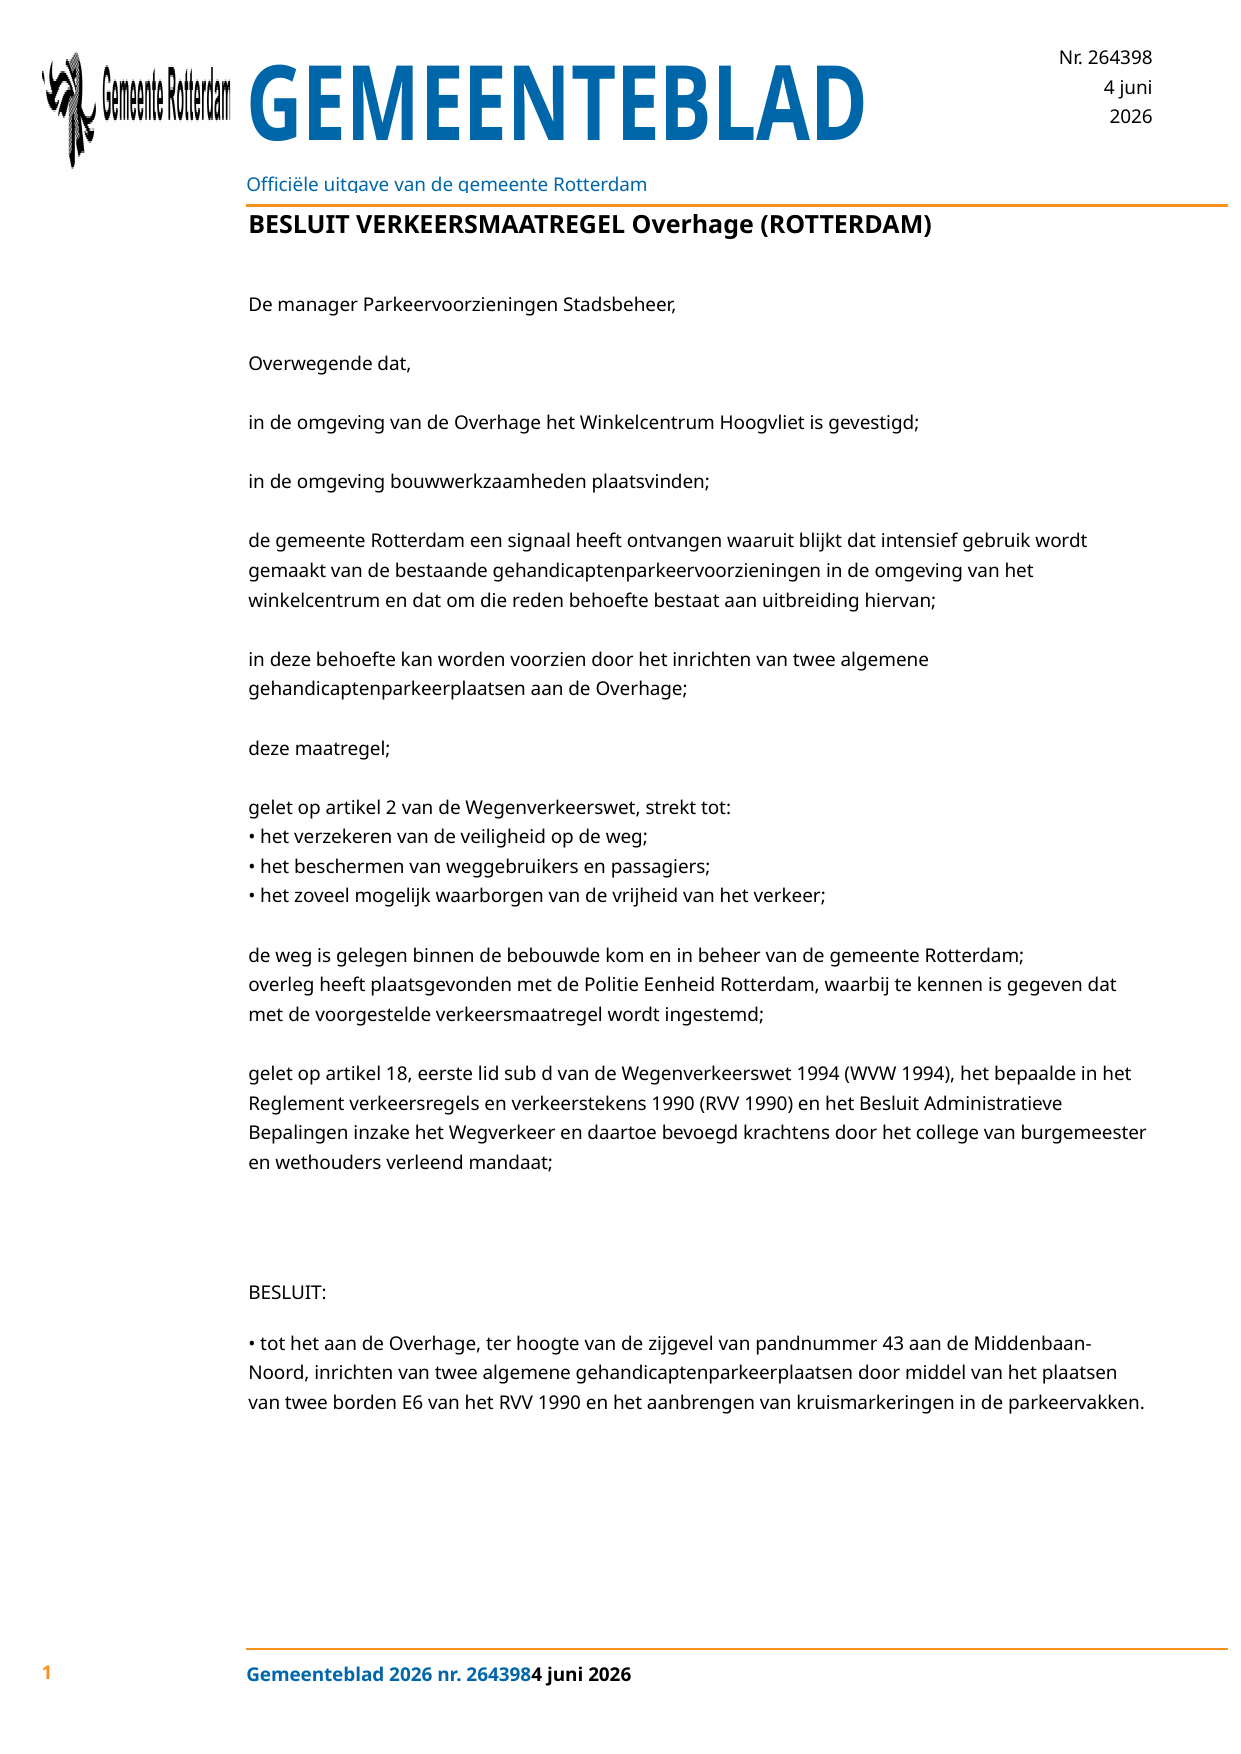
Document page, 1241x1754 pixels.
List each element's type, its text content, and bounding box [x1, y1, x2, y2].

text de gemeente Rotterdam een signaal heeft ontvangen waaruit blijkt dat intensief gebruik wordt gemaakt van de bestaande gehandicaptenparkeervoorzieningen in de omgeving van het winkelcentrum en dat om die reden behoefte bestaat aan uitbreiding hiervan; [248, 528, 1152, 613]
text in deze behoefte kan worden voorzien door het inrichten van twee algemene gehandicaptenparkeerplaatsen aan de Overhage; [248, 646, 1152, 701]
text • tot het aan de Overhage, ter hoogte van de zijgevel van pandnummer 43 aan de Middenbaan-Noord, inrichten van twee algemene gehandicaptenparkeerplaatsen door middel van het plaatsen van twee borden E6 van het RVV 1990 en het aanbrengen van kruismarkeringen in de parkeervakken. [248, 1330, 1152, 1415]
text de weg is gelegen binnen de bebouwde kom en in beheer van de gemeente Rotterdam; [248, 942, 1152, 968]
text in de omgeving bouwwerkzaamheden plaatsvinden; [248, 468, 1152, 494]
text Overwegende dat, [248, 350, 1152, 376]
text deze maatregel; [248, 735, 1152, 761]
text De manager Parkeervoorzieningen Stadsbeheer, [248, 291, 1152, 317]
text overleg heeft plaatsgevonden met de Politie Eenheid Rotterdam, waarbij te kennen is gegeven dat met de voorgestelde verkeersmaatregel wordt ingestemd; [248, 971, 1152, 1027]
text BESLUIT: [248, 1279, 1152, 1305]
text • het zoveel mogelijk waarborgen van de vrijheid van het verkeer; [248, 883, 1152, 908]
text in de omgeving van de Overhage het Winkelcentrum Hoogvliet is gevestigd; [248, 409, 1152, 435]
text • het beschermen van weggebruikers en passagiers; [248, 853, 1152, 879]
text gelet op artikel 2 van de Wegenverkeerswet, strekt tot: [248, 794, 1152, 820]
picture [41, 47, 231, 172]
text gelet op artikel 18, eerste lid sub d van de Wegenverkeerswet 1994 (WVW 1994), het bepaalde in het Reglement verkeersregels en verkeerstekens 1990 (RVV 1990) en het Besluit Administratieve Bepalingen inzake het Wegverkeer en daartoe bevoegd krachtens door het college van burgemeester en wethouders verleend mandaat; [248, 1060, 1152, 1175]
text • het verzekeren van de veiligheid op de weg; [248, 823, 1152, 849]
text BESLUIT VERKEERSMAATREGEL Overhage (ROTTERDAM) [248, 207, 1152, 241]
